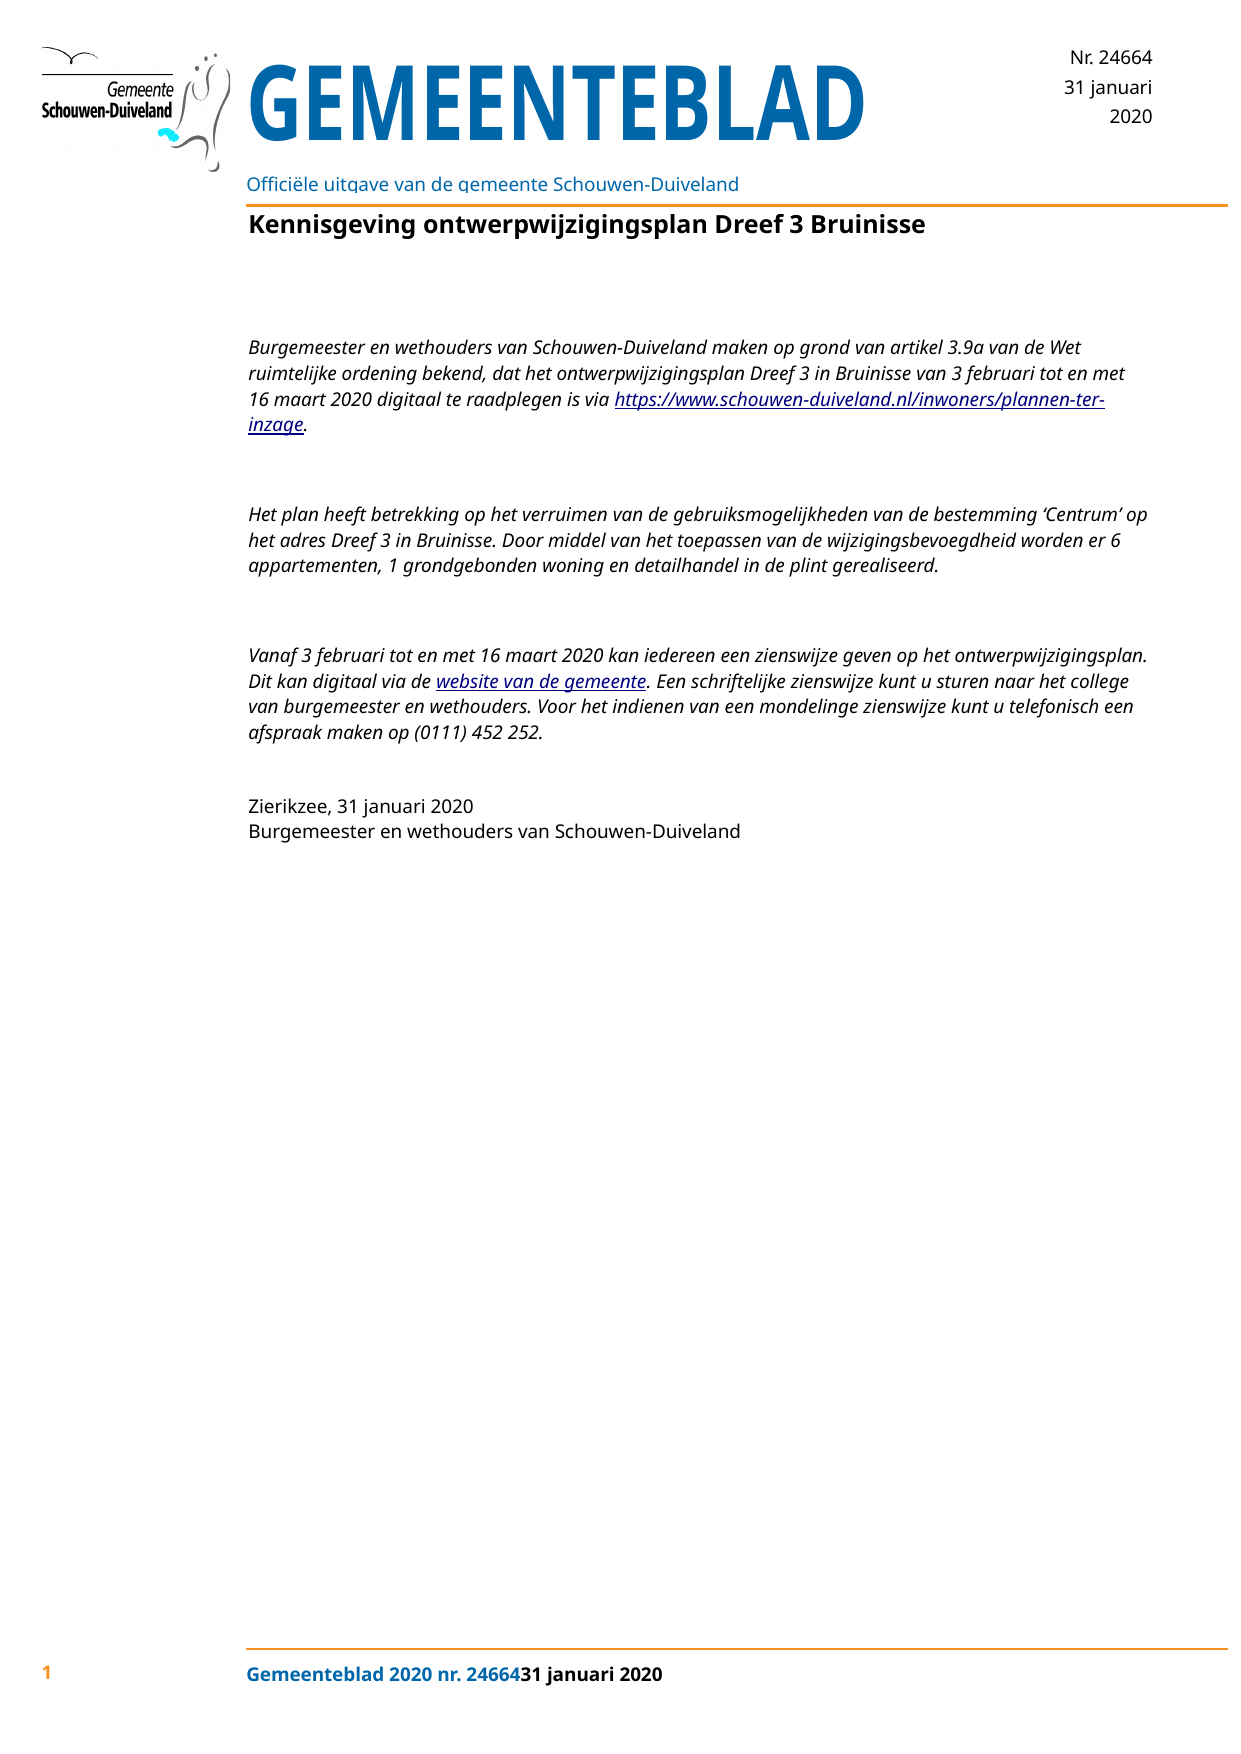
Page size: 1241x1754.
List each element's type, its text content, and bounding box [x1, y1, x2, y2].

picture [41, 47, 231, 172]
text Het plan heeft betrekking op het verruimen van de gebruiksmogelijkheden van de bestemming ‘Centrum’ op het adres Dreef 3 in Bruinisse. Door middel van het toepassen van de wijzigingsbevoegdheid worden er 6 appartementen, 1 grondgebonden woning en detailhandel in de plint gerealiseerd. [248, 501, 1152, 578]
text Vanaf 3 februari tot en met 16 maart 2020 kan iedereen een zienswijze geven op het ontwerpwijzigingsplan. Dit kan digitaal via de website van de gemeente. Een schriftelijke zienswijze kunt u sturen naar het college van burgemeester en wethouders. Voor het indienen van een mondelinge zienswijze kunt u telefonisch een afspraak maken op (0111) 452 252. [248, 642, 1152, 745]
text Zierikzee, 31 januari 2020 [248, 793, 1152, 819]
text Kennisgeving ontwerpwijzigingsplan Dreef 3 Bruinisse [248, 207, 1152, 241]
text Burgemeester en wethouders van Schouwen-Duiveland [248, 819, 1152, 844]
text Burgemeester en wethouders van Schouwen-Duiveland maken op grond van artikel 3.9a van de Wet ruimtelijke ordening bekend, dat het ontwerpwijzigingsplan Dreef 3 in Bruinisse van 3 februari tot en met 16 maart 2020 digitaal te raadplegen is via https://www.schouwen-duiveland.nl/inwoners/plannen-ter-inzage. [248, 334, 1152, 437]
